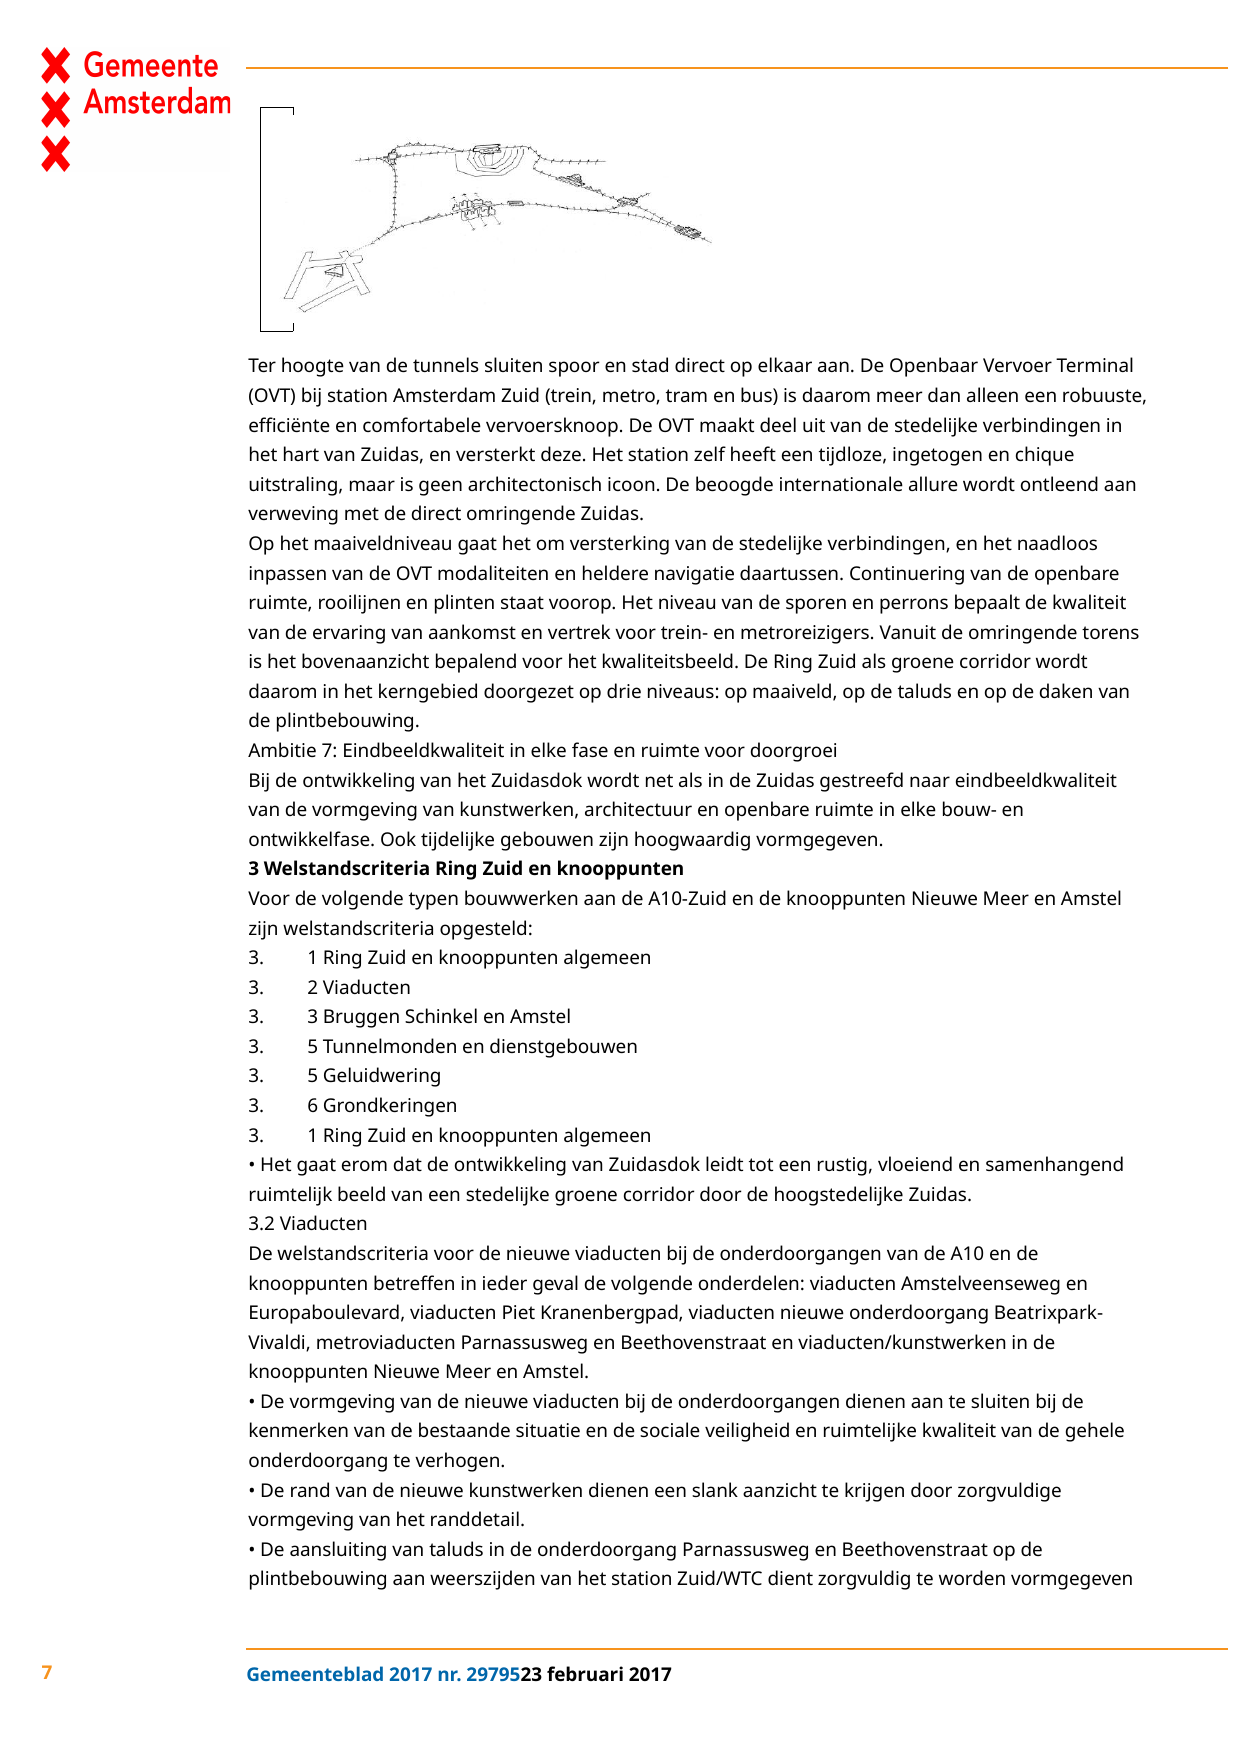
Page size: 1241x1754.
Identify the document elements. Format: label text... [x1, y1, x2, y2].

text Ambitie 7: Eindbeeldkwaliteit in elke fase en ruimte voor doorgroei [248, 737, 1152, 763]
list 6 Grondkeringen [248, 1092, 1152, 1118]
picture [41, 47, 231, 172]
text Bij de ontwikkeling van het Zuidasdok wordt net als in de Zuidas gestreefd naar eindbeeldkwaliteit van de vormgeving van kunstwerken, architectuur en openbare ruimte in elke bouw- en ontwikkelfase. Ook tijdelijke gebouwen zijn hoogwaardig vormgegeven. [248, 767, 1152, 852]
list 1 Ring Zuid en knooppunten algemeen [248, 944, 1152, 970]
text Op het maaiveldniveau gaat het om versterking van de stedelijke verbindingen, en het naadloos inpassen van de OVT modaliteiten en heldere navigatie daartussen. Continuering van de openbare ruimte, rooilijnen en plinten staat voorop. Het niveau van de sporen en perrons bepaalt de kwaliteit van de ervaring van aankomst en vertrek voor trein- en metroreizigers. Vanuit de omringende torens is het bovenaanzicht bepalend voor het kwaliteitsbeeld. De Ring Zuid als groene corridor wordt daarom in het kerngebied doorgezet op drie niveaus: op maaiveld, op de taluds en op de daken van de plintbebouwing. [248, 530, 1152, 733]
list 3 Bruggen Schinkel en Amstel [248, 1003, 1152, 1029]
list 2 Viaducten [248, 974, 1152, 999]
text • De rand van de nieuwe kunstwerken dienen een slank aanzicht te krijgen door zorgvuldige vormgeving van het randdetail. [248, 1477, 1152, 1532]
text • Het gaat erom dat de ontwikkeling van Zuidasdok leidt tot een rustig, vloeiend en samenhangend ruimtelijk beeld van een stedelijke groene corridor door de hoogstedelijke Zuidas. [248, 1151, 1152, 1207]
picture [268, 115, 736, 323]
text • De vormgeving van de nieuwe viaducten bij de onderdoorgangen dienen aan te sluiten bij de kenmerken van de bestaande situatie en de sociale veiligheid en ruimtelijke kwaliteit van de gehele onderdoorgang te verhogen. [248, 1388, 1152, 1473]
text 3 Welstandscriteria Ring Zuid en knooppunten [248, 856, 1152, 881]
text • De aansluiting van taluds in de onderdoorgang Parnassusweg en Beethovenstraat op de plintbebouwing aan weerszijden van het station Zuid/WTC dient zorgvuldig te worden vormgegeven [248, 1536, 1152, 1591]
text Ter hoogte van de tunnels sluiten spoor en stad direct op elkaar aan. De Openbaar Vervoer Terminal (OVT) bij station Amsterdam Zuid (trein, metro, tram en bus) is daarom meer dan alleen een robuuste, efficiënte en comfortabele vervoersknoop. De OVT maakt deel uit van de stedelijke verbindingen in het hart van Zuidas, en versterkt deze. Het station zelf heeft een tijdloze, ingetogen en chique uitstraling, maar is geen architectonisch icoon. De beoogde internationale allure wordt ontleend aan verweving met de direct omringende Zuidas. [248, 353, 1152, 526]
text De welstandscriteria voor de nieuwe viaducten bij de onderdoorgangen van de A10 en de knooppunten betreffen in ieder geval de volgende onderdelen: viaducten Amstelveenseweg en Europaboulevard, viaducten Piet Kranenbergpad, viaducten nieuwe onderdoorgang Beatrixpark-Vivaldi, metroviaducten Parnassusweg en Beethovenstraat en viaducten/kunstwerken in de knooppunten Nieuwe Meer en Amstel. [248, 1240, 1152, 1384]
list 1 Ring Zuid en knooppunten algemeen [248, 1122, 1152, 1147]
text Voor de volgende typen bouwwerken aan de A10-Zuid en de knooppunten Nieuwe Meer en Amstel zijn welstandscriteria opgesteld: [248, 885, 1152, 940]
list 5 Tunnelmonden en dienstgebouwen [248, 1033, 1152, 1059]
text 3.2 Viaducten [248, 1211, 1152, 1236]
list 5 Geluidwering [248, 1063, 1152, 1088]
